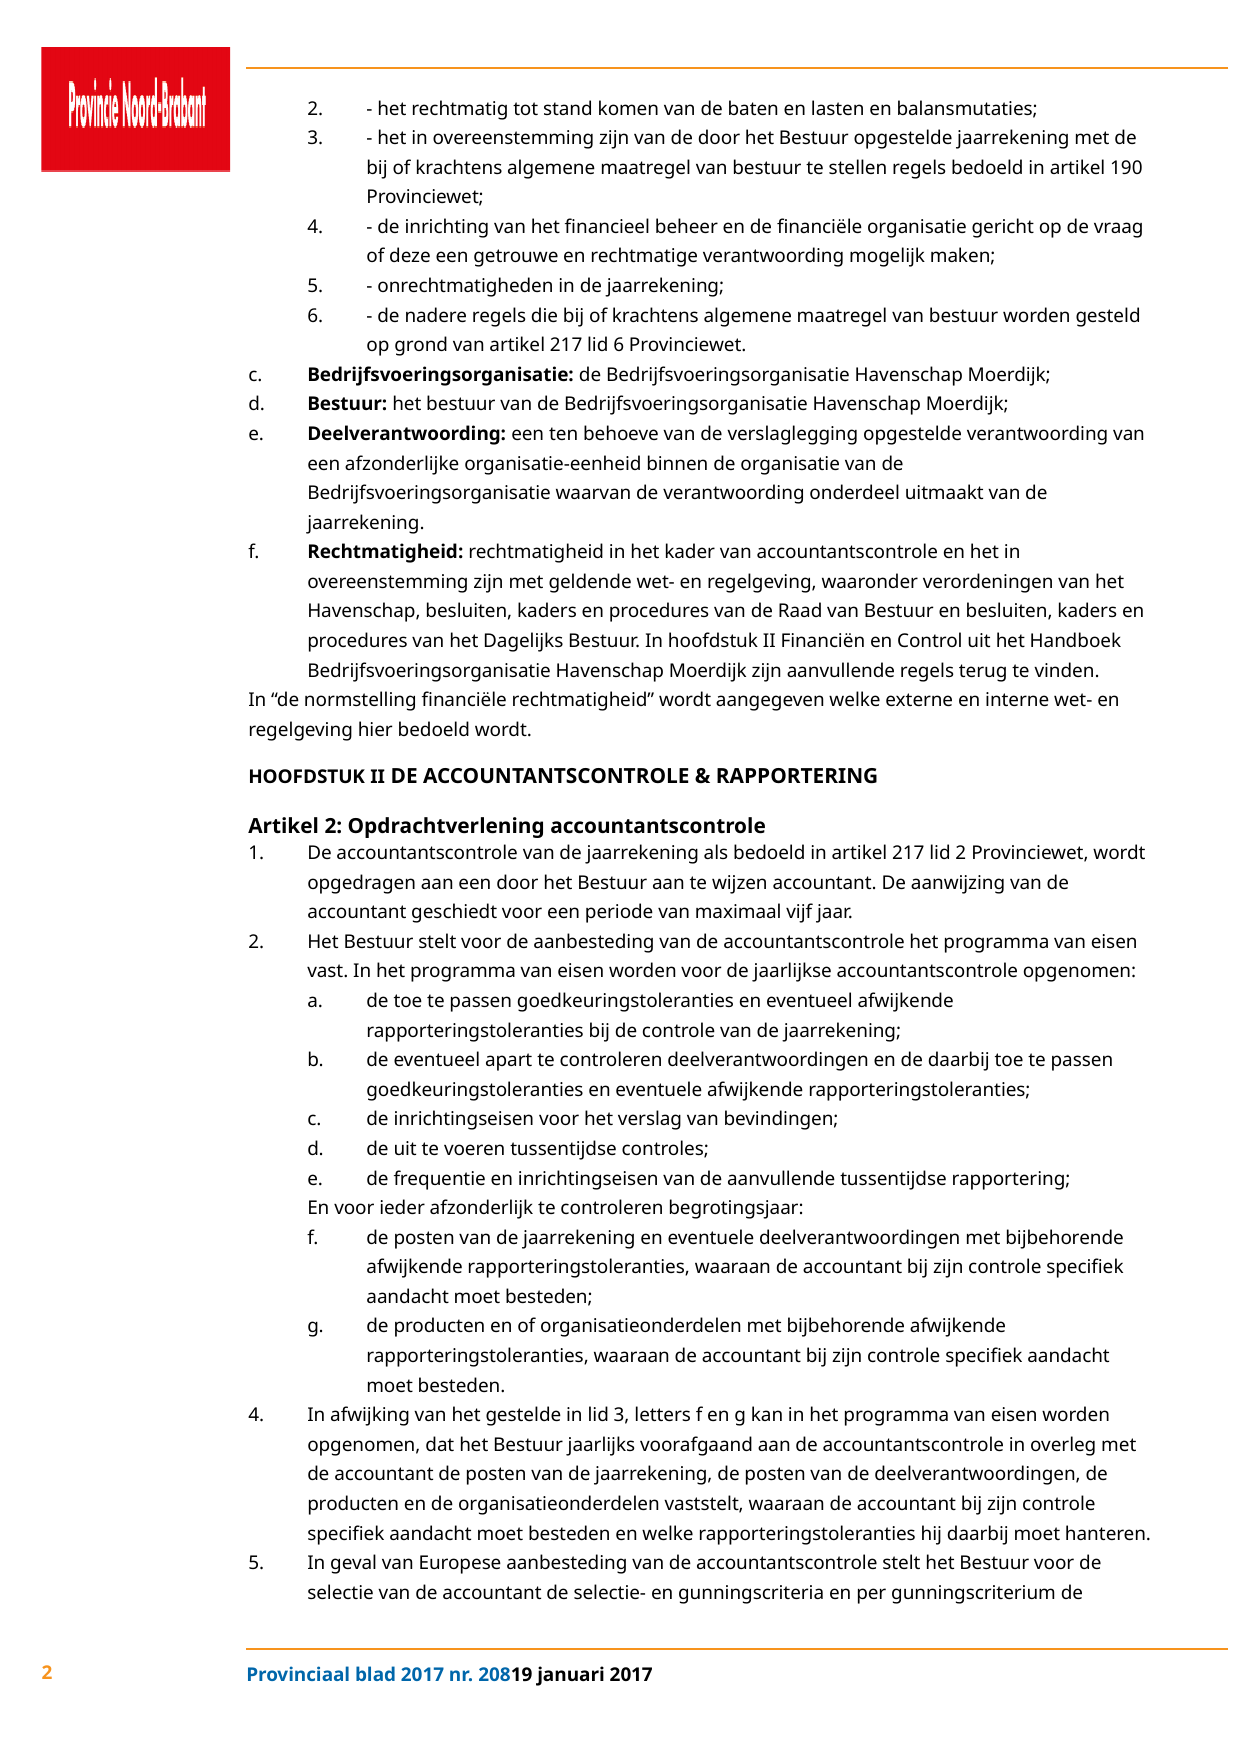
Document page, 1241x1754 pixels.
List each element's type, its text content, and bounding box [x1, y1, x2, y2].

list - het rechtmatig tot stand komen van de baten en lasten en balansmutaties; [307, 95, 1152, 121]
text HOOFDSTUK II DE ACCOUNTANTSCONTROLE & RAPPORTERING [248, 762, 1152, 790]
list de toe te passen goedkeuringstoleranties en eventueel afwijkende rapporteringstoleranties bij de controle van de jaarrekening; [307, 987, 1152, 1043]
list Het Bestuur stelt voor de aanbesteding van de accountantscontrole het programma van eisen vast. In het programma van eisen worden voor de jaarlijkse accountantscontrole opgenomen: [248, 928, 1152, 983]
list de producten en of organisatieonderdelen met bijbehorende afwijkende rapporteringstoleranties, waaraan de accountant bij zijn controle specifiek aandacht moet besteden. [307, 1313, 1152, 1398]
list de posten van de jaarrekening en eventuele deelverantwoordingen met bijbehorende afwijkende rapporteringstoleranties, waaraan de accountant bij zijn controle specifiek aandacht moet besteden; [307, 1224, 1152, 1309]
list Bestuur: het bestuur van de Bedrijfsvoeringsorganisatie Havenschap Moerdijk; [248, 391, 1152, 416]
list In afwijking van het gestelde in lid 3, letters f en g kan in het programma van eisen worden opgenomen, dat het Bestuur jaarlijks voorafgaand aan de accountantscontrole in overleg met de accountant de posten van de jaarrekening, de posten van de deelverantwoordingen, de producten en de organisatieonderdelen vaststelt, waaraan de accountant bij zijn controle specifiek aandacht moet besteden en welke rapporteringstoleranties hij daarbij moet hanteren. [248, 1401, 1152, 1546]
list De accountantscontrole van de jaarrekening als bedoeld in artikel 217 lid 2 Provinciewet, wordt opgedragen aan een door het Bestuur aan te wijzen accountant. De aanwijzing van de accountant geschiedt voor een periode van maximaal vijf jaar. [248, 839, 1152, 924]
list de uit te voeren tussentijdse controles; [307, 1135, 1152, 1161]
text Artikel 2: Opdrachtverlening accountantscontrole [248, 811, 1152, 839]
list En voor ieder afzonderlijk te controleren begrotingsjaar: [248, 1194, 1152, 1220]
list - de nadere regels die bij of krachtens algemene maatregel van bestuur worden gesteld op grond van artikel 217 lid 6 Provinciewet. [307, 302, 1152, 357]
list - het in overeenstemming zijn van de door het Bestuur opgestelde jaarrekening met de bij of krachtens algemene maatregel van bestuur te stellen regels bedoeld in artikel 190 Provinciewet; [307, 124, 1152, 209]
list - de inrichting van het financieel beheer en de financiële organisatie gericht op de vraag of deze een getrouwe en rechtmatige verantwoording mogelijk maken; [307, 213, 1152, 268]
text In “de normstelling financiële rechtmatigheid” wordt aangegeven welke externe en interne wet- en regelgeving hier bedoeld wordt. [248, 686, 1152, 742]
list Deelverantwoording: een ten behoeve van de verslaglegging opgestelde verantwoording van een afzonderlijke organisatie-eenheid binnen de organisatie van de Bedrijfsvoeringsorganisatie waarvan de verantwoording onderdeel uitmaakt van de jaarrekening. [248, 420, 1152, 535]
list de eventueel apart te controleren deelverantwoordingen en de daarbij toe te passen goedkeuringstoleranties en eventuele afwijkende rapporteringstoleranties; [307, 1046, 1152, 1102]
list Rechtmatigheid: rechtmatigheid in het kader van accountantscontrole en het in overeenstemming zijn met geldende wet- en regelgeving, waaronder verordeningen van het Havenschap, besluiten, kaders en procedures van de Raad van Bestuur en besluiten, kaders en procedures van het Dagelijks Bestuur. In hoofdstuk II Financiën en Control uit het Handboek Bedrijfsvoeringsorganisatie Havenschap Moerdijk zijn aanvullende regels terug te vinden. [248, 538, 1152, 683]
list In geval van Europese aanbesteding van de accountantscontrole stelt het Bestuur voor de selectie van de accountant de selectie- en gunningscriteria en per gunningscriterium de [248, 1549, 1152, 1605]
list - onrechtmatigheden in de jaarrekening; [307, 272, 1152, 298]
list Bedrijfsvoeringsorganisatie: de Bedrijfsvoeringsorganisatie Havenschap Moerdijk; [248, 361, 1152, 387]
list de inrichtingseisen voor het verslag van bevindingen; [307, 1106, 1152, 1131]
picture [41, 47, 231, 172]
list de frequentie en inrichtingseisen van de aanvullende tussentijdse rapportering; [307, 1165, 1152, 1191]
